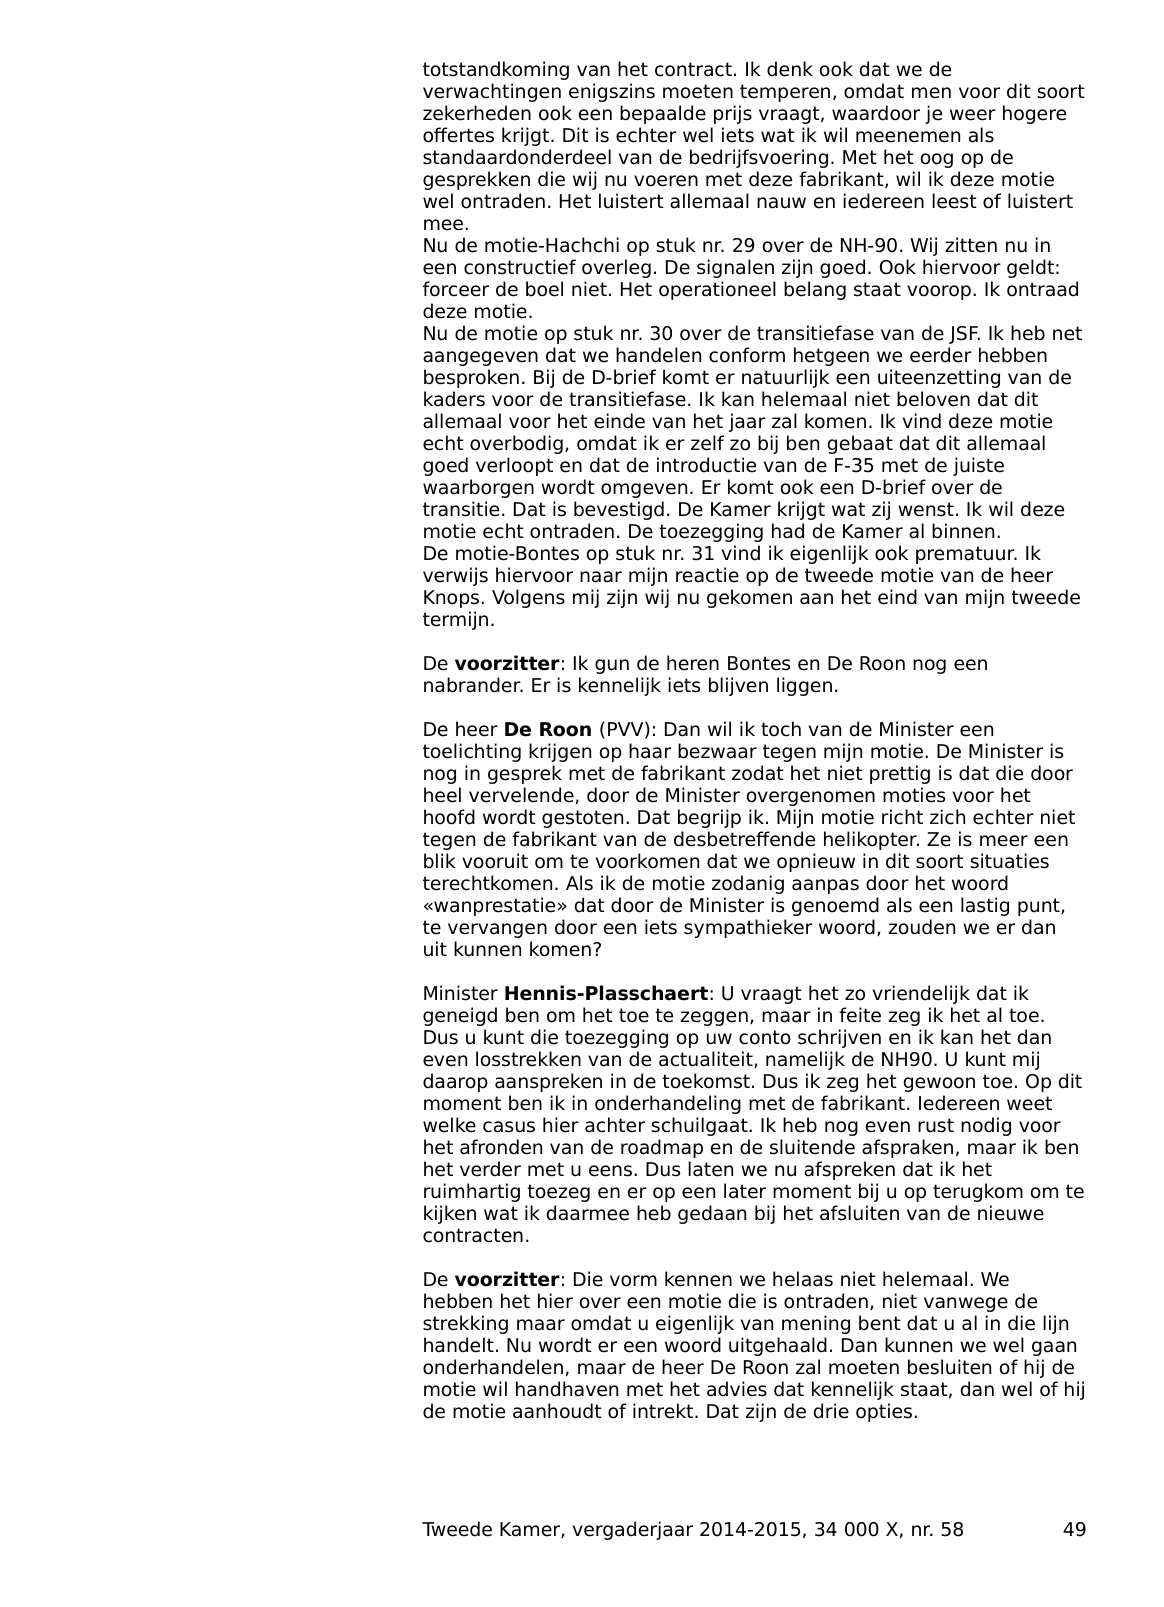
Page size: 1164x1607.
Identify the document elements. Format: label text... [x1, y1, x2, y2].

text Nu de motie-Hachchi op stuk nr. 29 over de NH-90. Wij zitten nu in een constructief overleg. De signalen zijn goed. Ook hiervoor geldt: forceer de boel niet. Het operationeel belang staat voorop. Ik ontraad deze motie. [422, 235, 1087, 323]
text totstandkoming van het contract. Ik denk ook dat we de verwachtingen enigszins moeten temperen, omdat men voor dit soort zekerheden ook een bepaalde prijs vraagt, waardoor je weer hogere offertes krijgt. Dit is echter wel iets wat ik wil meenemen als standaardonderdeel van de bedrijfsvoering. Met het oog op de gesprekken die wij nu voeren met deze fabrikant, wil ik deze motie wel ontraden. Het luistert allemaal nauw en iedereen leest of luistert mee. [422, 59, 1087, 235]
text De voorzitter: Ik gun de heren Bontes en De Roon nog een nabrander. Er is kennelijk iets blijven liggen. [422, 653, 1087, 697]
text Nu de motie op stuk nr. 30 over de transitiefase van de JSF. Ik heb net aangegeven dat we handelen conform hetgeen we eerder hebben besproken. Bij de D-brief komt er natuurlijk een uiteenzetting van de kaders voor de transitiefase. Ik kan helemaal niet beloven dat dit allemaal voor het einde van het jaar zal komen. Ik vind deze motie echt overbodig, omdat ik er zelf zo bij ben gebaat dat dit allemaal goed verloopt en dat de introductie van de F-35 met de juiste waarborgen wordt omgeven. Er komt ook een D-brief over de transitie. Dat is bevestigd. De Kamer krijgt wat zij wenst. Ik wil deze motie echt ontraden. De toezegging had de Kamer al binnen. [422, 323, 1087, 543]
text De motie-Bontes op stuk nr. 31 vind ik eigenlijk ook prematuur. Ik verwijs hiervoor naar mijn reactie op de tweede motie van de heer Knops. Volgens mij zijn wij nu gekomen aan het eind van mijn tweede termijn. [422, 543, 1087, 631]
text De heer De Roon (PVV): Dan wil ik toch van de Minister een toelichting krijgen op haar bezwaar tegen mijn motie. De Minister is nog in gesprek met de fabrikant zodat het niet prettig is dat die door heel vervelende, door de Minister overgenomen moties voor het hoofd wordt gestoten. Dat begrijp ik. Mijn motie richt zich echter niet tegen de fabrikant van de desbetreffende helikopter. Ze is meer een blik vooruit om te voorkomen dat we opnieuw in dit soort situaties terechtkomen. Als ik de motie zodanig aanpas door het woord «wanprestatie» dat door de Minister is genoemd als een lastig punt, te vervangen door een iets sympathieker woord, zouden we er dan uit kunnen komen? [422, 719, 1087, 961]
text De voorzitter: Die vorm kennen we helaas niet helemaal. We hebben het hier over een motie die is ontraden, niet vanwege de strekking maar omdat u eigenlijk van mening bent dat u al in die lijn handelt. Nu wordt er een woord uitgehaald. Dan kunnen we wel gaan onderhandelen, maar de heer De Roon zal moeten besluiten of hij de motie wil handhaven met het advies dat kennelijk staat, dan wel of hij de motie aanhoudt of intrekt. Dat zijn de drie opties. [422, 1269, 1087, 1423]
text Minister Hennis-Plasschaert: U vraagt het zo vriendelijk dat ik geneigd ben om het toe te zeggen, maar in feite zeg ik het al toe. Dus u kunt die toezegging op uw conto schrijven en ik kan het dan even losstrekken van de actualiteit, namelijk de NH90. U kunt mij daarop aanspreken in de toekomst. Dus ik zeg het gewoon toe. Op dit moment ben ik in onderhandeling met de fabrikant. Iedereen weet welke casus hier achter schuilgaat. Ik heb nog even rust nodig voor het afronden van de roadmap en de sluitende afspraken, maar ik ben het verder met u eens. Dus laten we nu afspreken dat ik het ruimhartig toezeg en er op een later moment bij u op terugkom om te kijken wat ik daarmee heb gedaan bij het afsluiten van de nieuwe contracten. [422, 983, 1087, 1247]
